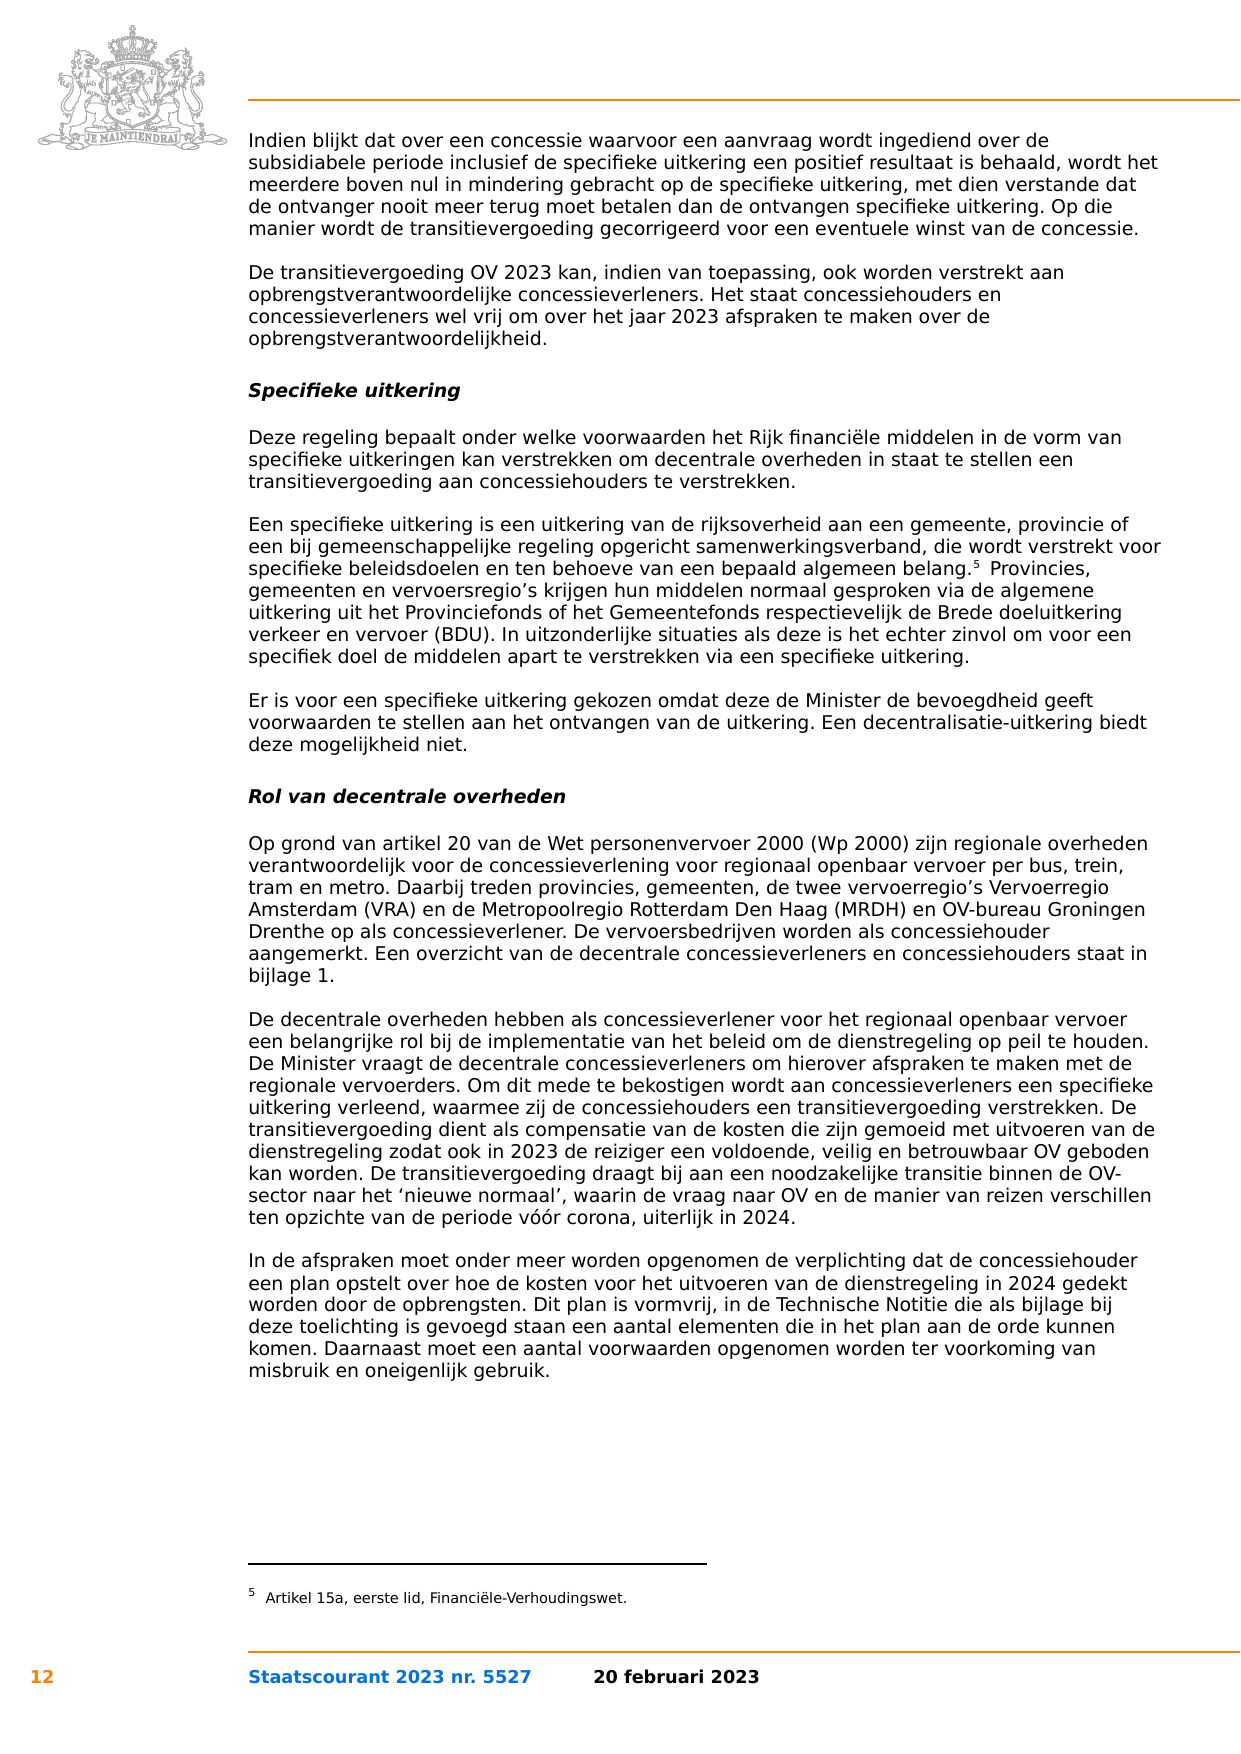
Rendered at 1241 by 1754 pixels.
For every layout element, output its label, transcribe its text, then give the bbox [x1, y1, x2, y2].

text Indien blijkt dat over een concessie waarvoor een aanvraag wordt ingediend over de subsidiabele periode inclusief de specifieke uitkering een positief resultaat is behaald, wordt het meerdere boven nul in mindering gebracht op de specifieke uitkering, met dien verstande dat de ontvanger nooit meer terug moet betalen dan de ontvangen specifieke uitkering. Op die manier wordt de transitievergoeding gecorrigeerd voor een eventuele winst van de concessie. [248, 130, 1163, 240]
text Deze regeling bepaalt onder welke voorwaarden het Rijk financiële middelen in de vorm van specifieke uitkeringen kan verstrekken om decentrale overheden in staat te stellen een transitievergoeding aan concessiehouders te verstrekken. [248, 427, 1163, 492]
text De decentrale overheden hebben als concessieverlener voor het regionaal openbaar vervoer een belangrijke rol bij de implementatie van het beleid om de dienstregeling op peil te houden. De Minister vraagt de decentrale concessieverleners om hierover afspraken te maken met de regionale vervoerders. Om dit mede te bekostigen wordt aan concessieverleners een specifieke uitkering verleend, waarmee zij de concessiehouders een transitievergoeding verstrekken. De transitievergoeding dient als compensatie van de kosten die zijn gemoeid met uitvoeren van de dienstregeling zodat ook in 2023 de reiziger een voldoende, veilig en betrouwbaar OV geboden kan worden. De transitievergoeding draagt bij aan een noodzakelijke transitie binnen de OV-sector naar het ‘nieuwe normaal’, waarin de vraag naar OV en de manier van reizen verschillen ten opzichte van de periode vóór corona, uiterlijk in 2024. [248, 1009, 1163, 1228]
picture [38, 25, 227, 150]
text In de afspraken moet onder meer worden opgenomen de verplichting dat de concessiehouder een plan opstelt over hoe de kosten voor het uitvoeren van de dienstregeling in 2024 gedekt worden door de opbrengsten. Dit plan is vormvrij, in de Technische Notitie die als bijlage bij deze toelichting is gevoegd staan een aantal elementen die in het plan aan de orde kunnen komen. Daarnaast moet een aantal voorwaarden opgenomen worden ter voorkoming van misbruik en oneigenlijk gebruik. [248, 1250, 1163, 1382]
text De transitievergoeding OV 2023 kan, indien van toepassing, ook worden verstrekt aan opbrengstverantwoordelijke concessieverleners. Het staat concessiehouders en concessieverleners wel vrij om over het jaar 2023 afspraken te maken over de opbrengstverantwoordelijkheid. [248, 262, 1163, 349]
subtitle Rol van decentrale overheden [248, 786, 1163, 808]
subtitle Specifieke uitkering [248, 379, 1163, 402]
text Er is voor een specifieke uitkering gekozen omdat deze de Minister de bevoegdheid geeft voorwaarden te stellen aan het ontvangen van de uitkering. Een decentralisatie-uitkering biedt deze mogelijkheid niet. [248, 690, 1163, 756]
text Een specifieke uitkering is een uitkering van de rijksoverheid aan een gemeente, provincie of een bij gemeenschappelijke regeling opgericht samenwerkingsverband, die wordt verstrekt voor specifieke beleidsdoelen en ten behoeve van een bepaald algemeen belang. Provincies, gemeenten en vervoersregio’s krijgen hun middelen normaal gesproken via de algemene uitkering uit het Provinciefonds of het Gemeentefonds respectievelijk de Brede doeluitkering verkeer en vervoer (BDU). In uitzonderlijke situaties als deze is het echter zinvol om voor een specifiek doel de middelen apart te verstrekken via een specifieke uitkering. [248, 514, 1163, 668]
text Op grond van artikel 20 van de Wet personenvervoer 2000 (Wp 2000) zijn regionale overheden verantwoordelijk voor de concessieverlening voor regionaal openbaar vervoer per bus, trein, tram en metro. Daarbij treden provincies, gemeenten, de twee vervoerregio’s Vervoerregio Amsterdam (VRA) en de Metropoolregio Rotterdam Den Haag (MRDH) en OV-bureau Groningen Drenthe op als concessieverlener. De vervoersbedrijven worden als concessiehouder aangemerkt. Een overzicht van de decentrale concessieverleners en concessiehouders staat in bijlage 1. [248, 833, 1163, 987]
text Artikel 15a, eerste lid, Financiële-Verhoudingswet. [248, 1586, 1163, 1608]
